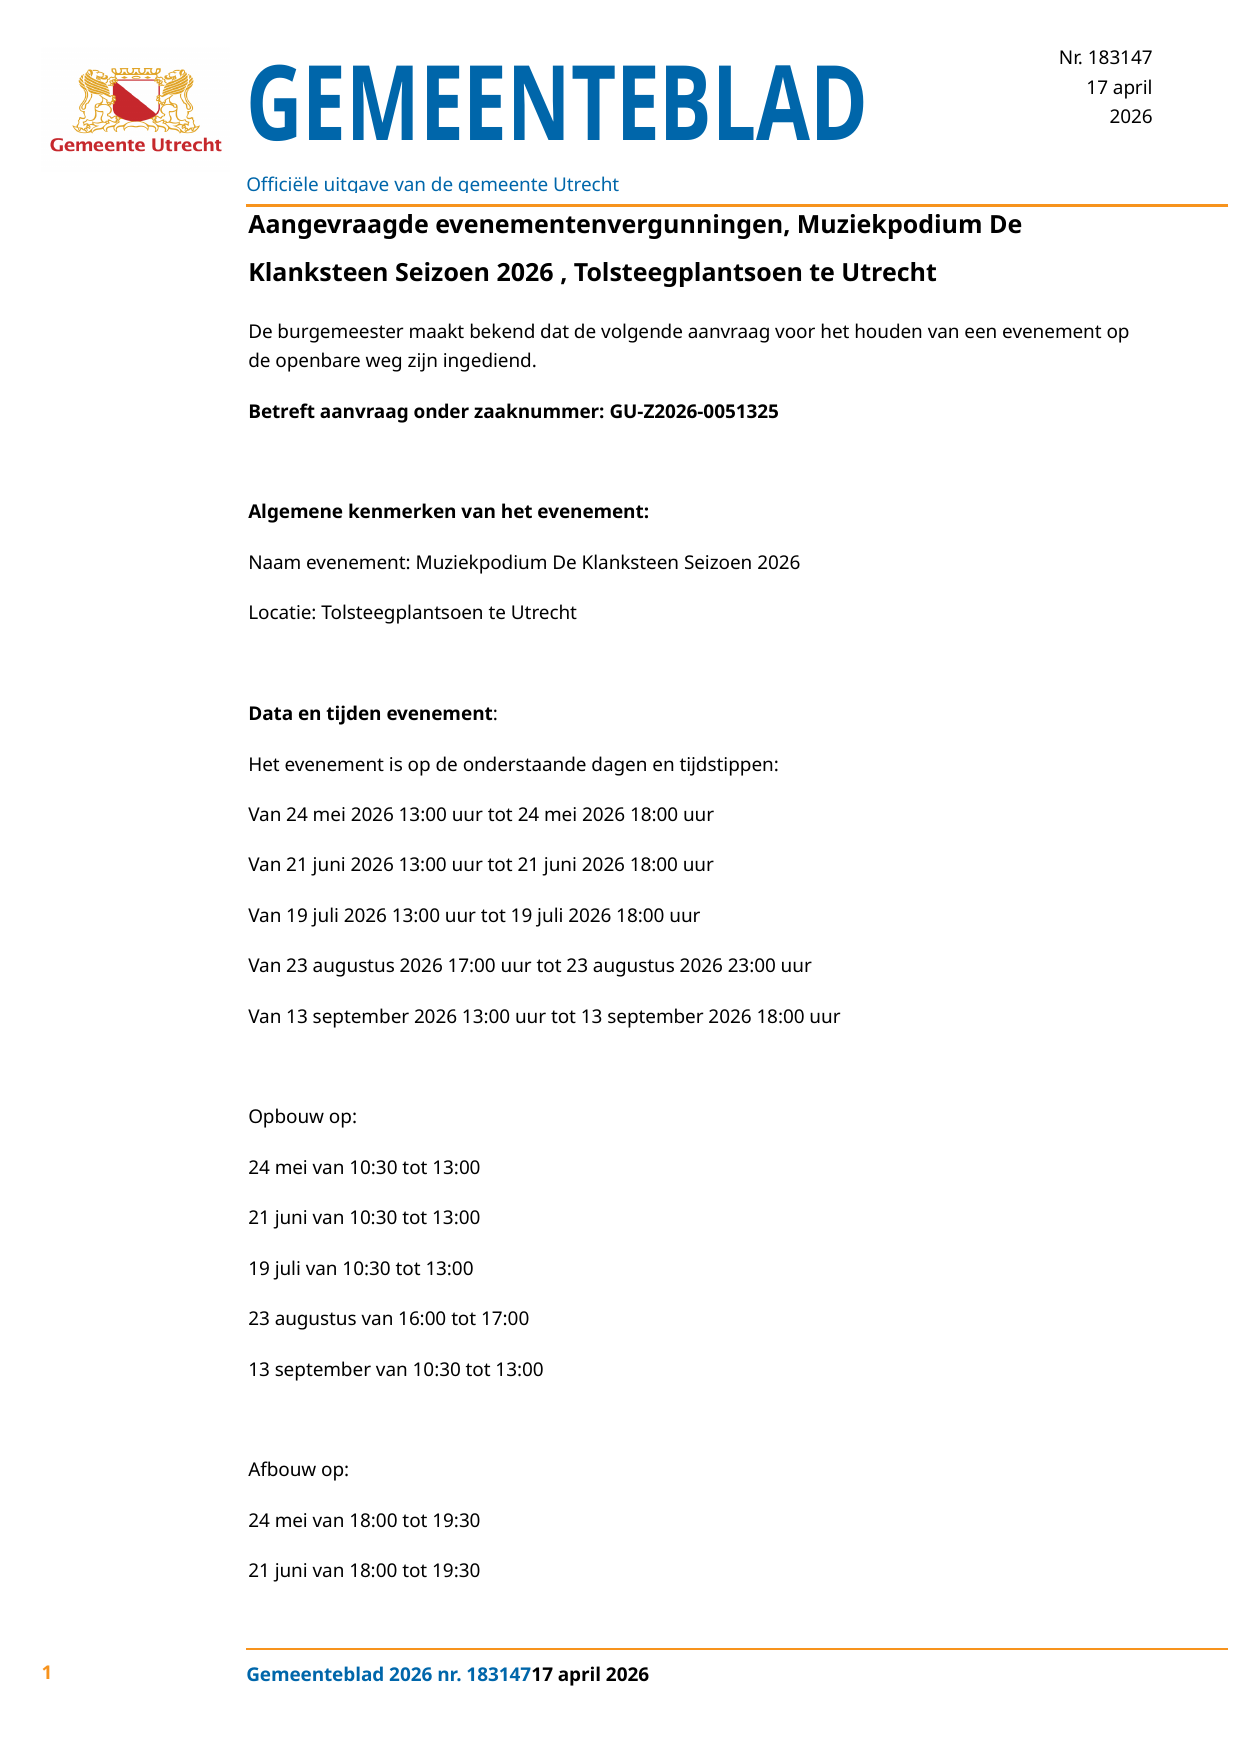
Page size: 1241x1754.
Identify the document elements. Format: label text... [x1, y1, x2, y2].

text Van 19 juli 2026 13:00 uur tot 19 juli 2026 18:00 uur [248, 902, 1152, 928]
text 21 juni van 18:00 tot 19:30 [248, 1557, 1152, 1583]
text Aangevraagde evenementenvergunningen, Muziekpodium De Klanksteen Seizoen 2026 , Tolsteegplantsoen te Utrecht [248, 207, 1152, 288]
text 21 juni van 10:30 tot 13:00 [248, 1204, 1152, 1230]
text Afbouw op: [248, 1457, 1152, 1482]
text 24 mei van 18:00 tot 19:30 [248, 1507, 1152, 1533]
text 19 juli van 10:30 tot 13:00 [248, 1255, 1152, 1281]
picture [41, 47, 231, 172]
text Van 21 juni 2026 13:00 uur tot 21 juni 2026 18:00 uur [248, 852, 1152, 877]
text De burgemeester maakt bekend dat de volgende aanvraag voor het houden van een evenement op de openbare weg zijn ingediend. [248, 318, 1152, 373]
text Naam evenement: Muziekpodium De Klanksteen Seizoen 2026 [248, 549, 1152, 575]
text Van 24 mei 2026 13:00 uur tot 24 mei 2026 18:00 uur [248, 801, 1152, 827]
text Betreft aanvraag onder zaaknummer: GU-Z2026-0051325 [248, 398, 1152, 424]
text Algemene kenmerken van het evenement: [248, 499, 1152, 524]
text 23 augustus van 16:00 tot 17:00 [248, 1305, 1152, 1331]
text Locatie: Tolsteegplantsoen te Utrecht [248, 599, 1152, 625]
text Van 13 september 2026 13:00 uur tot 13 september 2026 18:00 uur [248, 1003, 1152, 1029]
text Van 23 augustus 2026 17:00 uur tot 23 augustus 2026 23:00 uur [248, 952, 1152, 978]
text Data en tijden evenement: [248, 700, 1152, 726]
text Opbouw op: [248, 1104, 1152, 1129]
text Het evenement is op de onderstaande dagen en tijdstippen: [248, 751, 1152, 777]
text 24 mei van 10:30 tot 13:00 [248, 1154, 1152, 1180]
text 13 september van 10:30 tot 13:00 [248, 1356, 1152, 1382]
